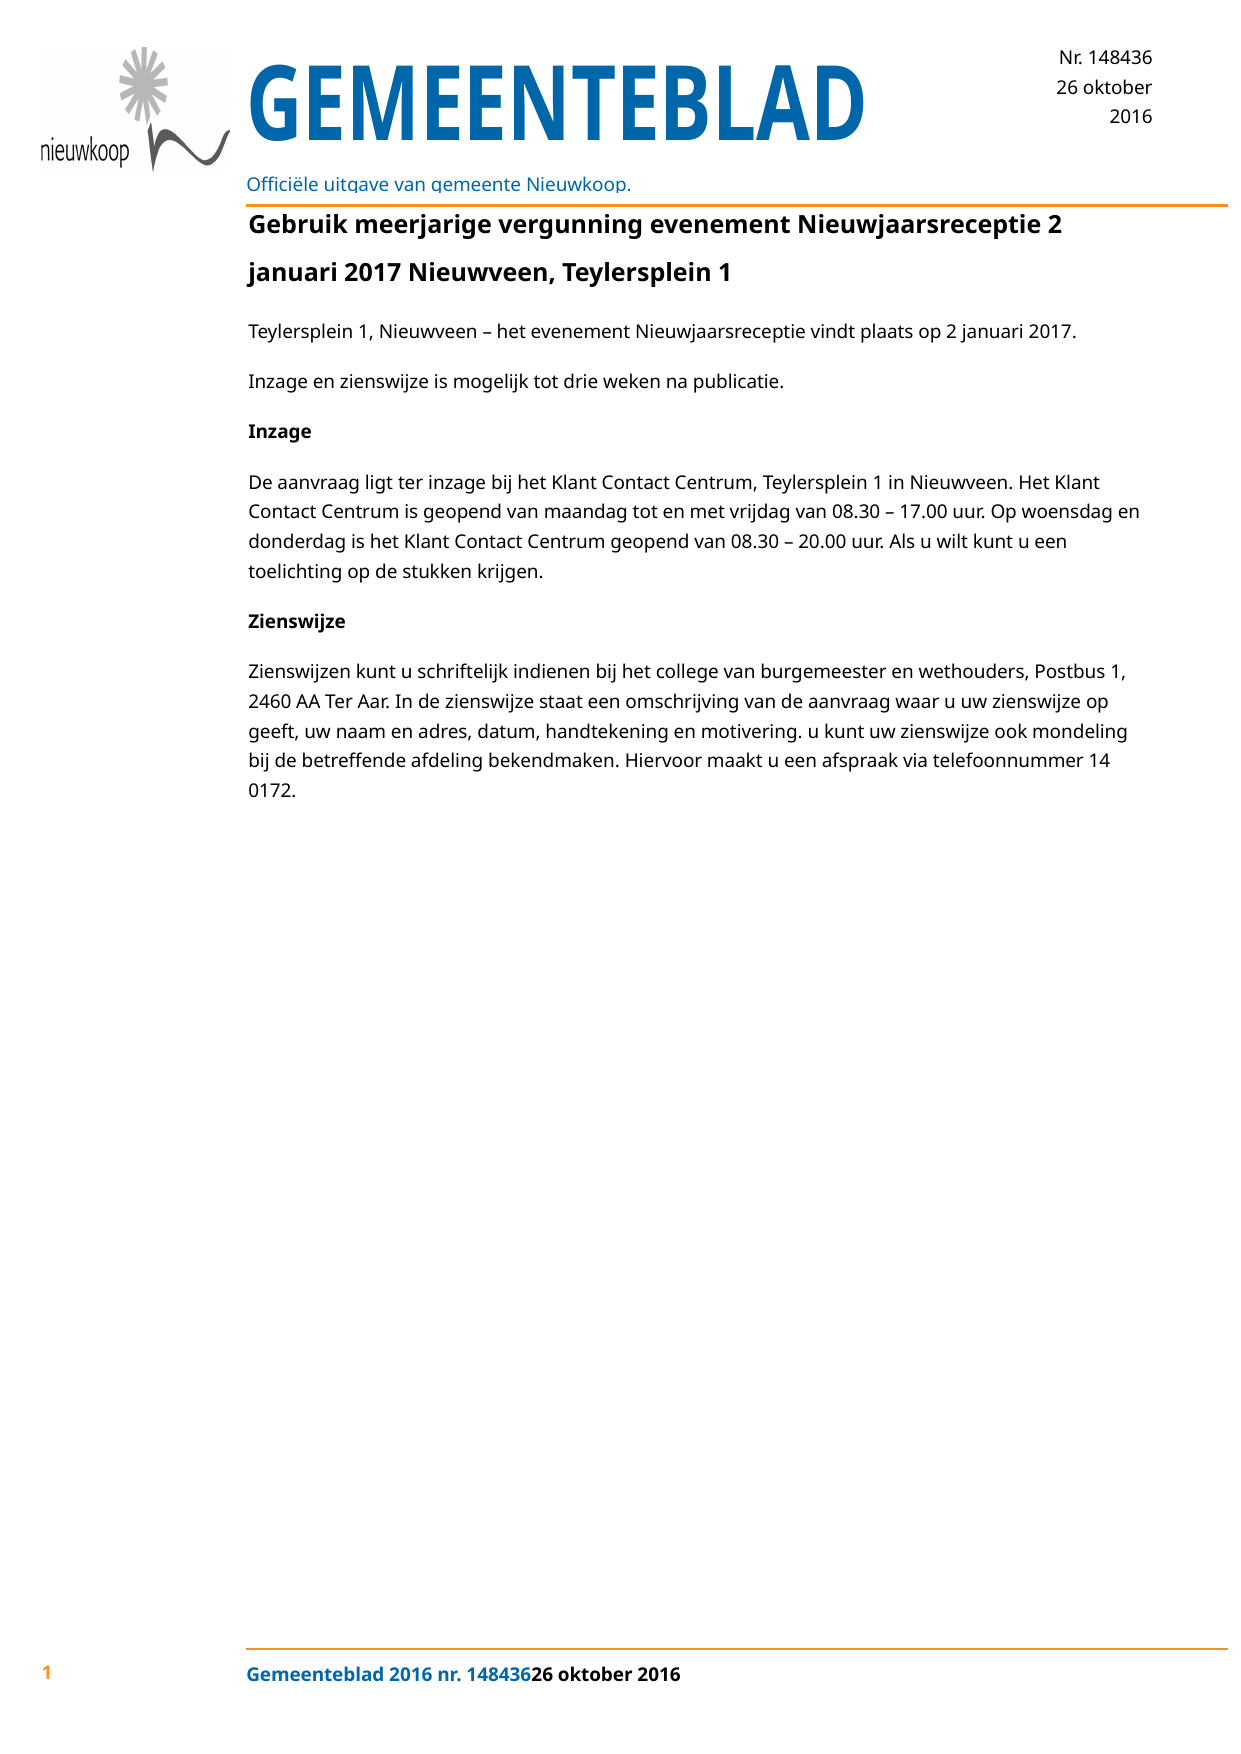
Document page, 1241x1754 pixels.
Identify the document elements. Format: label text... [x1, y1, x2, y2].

text Teylersplein 1, Nieuwveen – het evenement Nieuwjaarsreceptie vindt plaats op 2 januari 2017. [248, 318, 1152, 344]
picture [41, 47, 231, 172]
text Gebruik meerjarige vergunning evenement Nieuwjaarsreceptie 2 januari 2017 Nieuwveen, Teylersplein 1 [248, 207, 1152, 288]
text Inzage [248, 419, 1152, 444]
text Zienswijze [248, 608, 1152, 634]
text De aanvraag ligt ter inzage bij het Klant Contact Centrum, Teylersplein 1 in Nieuwveen. Het Klant Contact Centrum is geopend van maandag tot en met vrijdag van 08.30 – 17.00 uur. Op woensdag en donderdag is het Klant Contact Centrum geopend van 08.30 – 20.00 uur. Als u wilt kunt u een toelichting op de stukken krijgen. [248, 469, 1152, 584]
text Zienswijzen kunt u schriftelijk indienen bij het college van burgemeester en wethouders, Postbus 1, 2460 AA Ter Aar. In de zienswijze staat een omschrijving van de aanvraag waar u uw zienswijze op geeft, uw naam en adres, datum, handtekening en motivering. u kunt uw zienswijze ook mondeling bij de betreffende afdeling bekendmaken. Hiervoor maakt u een afspraak via telefoonnummer 14 0172. [248, 659, 1152, 803]
text Inzage en zienswijze is mogelijk tot drie weken na publicatie. [248, 368, 1152, 394]
